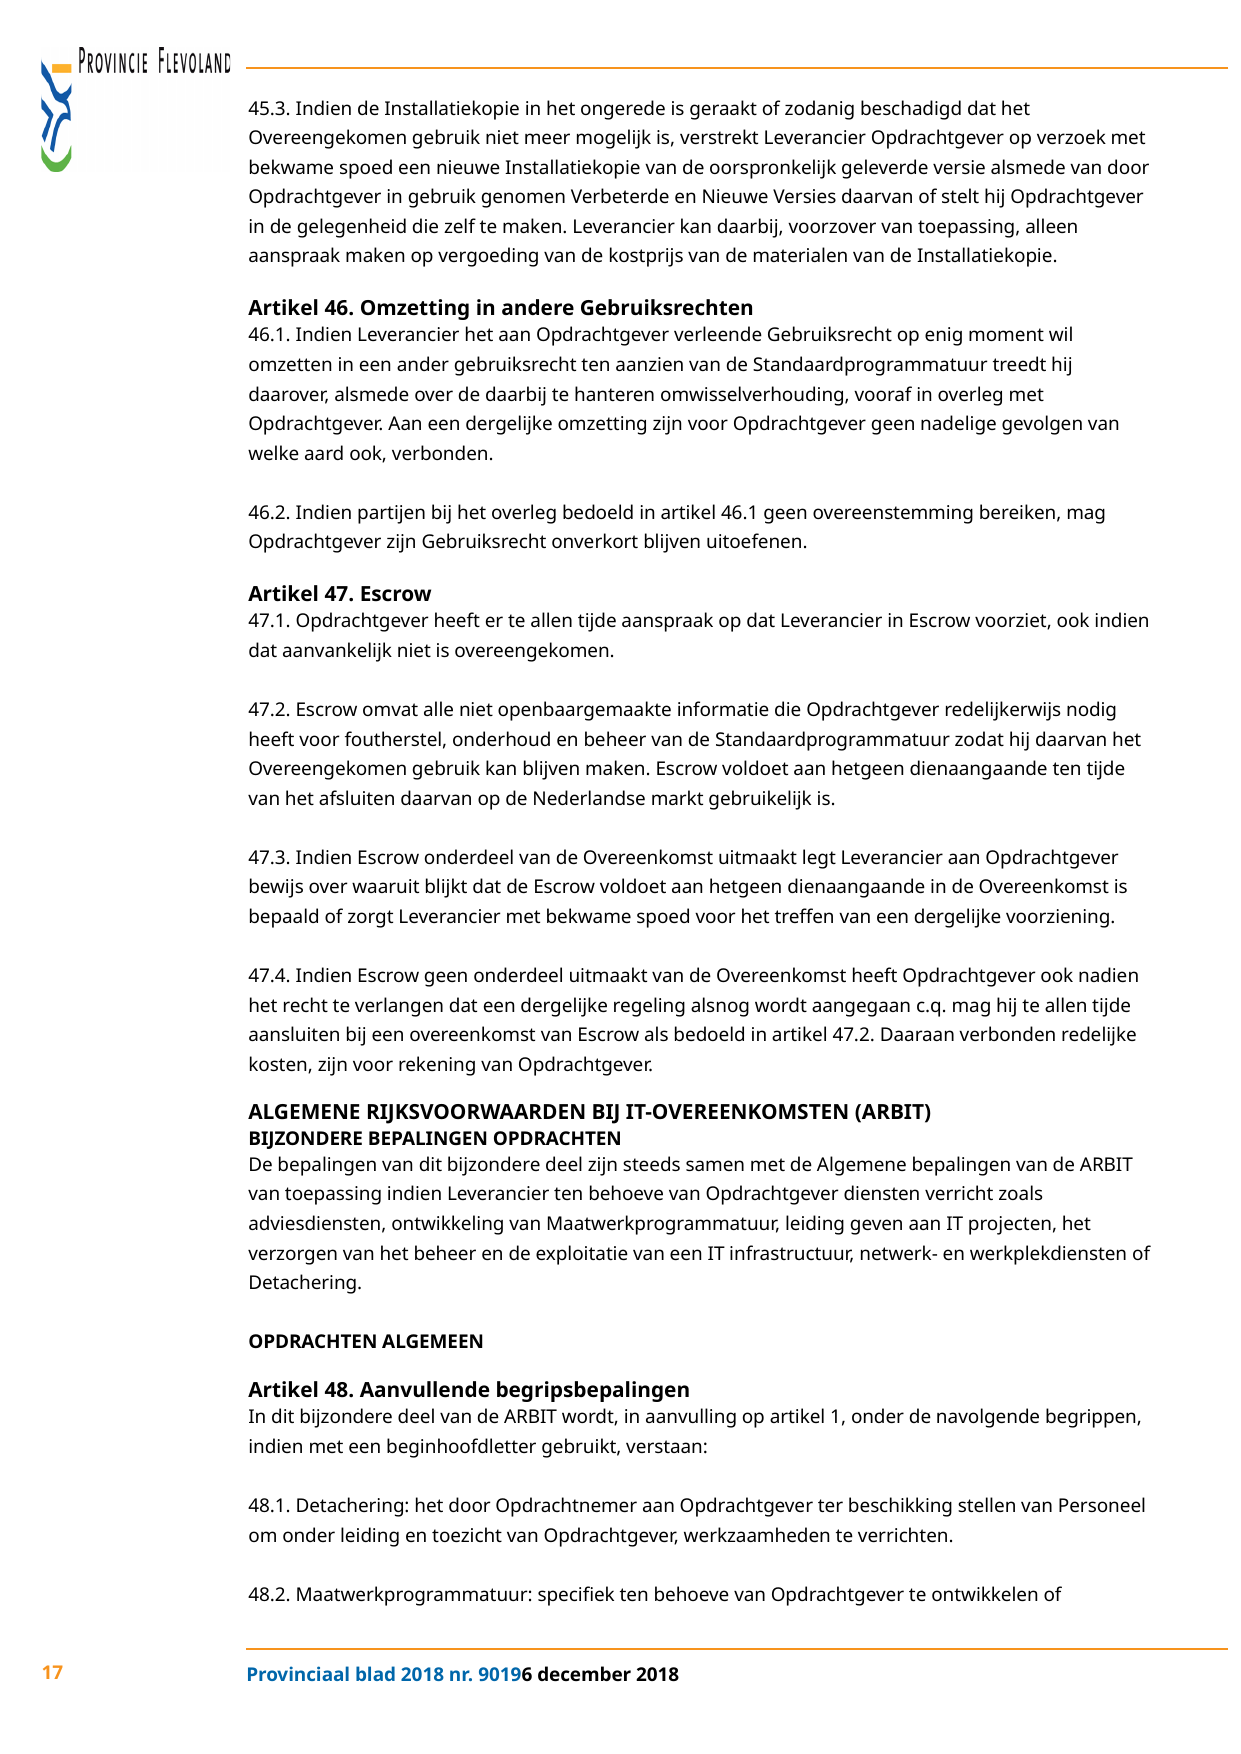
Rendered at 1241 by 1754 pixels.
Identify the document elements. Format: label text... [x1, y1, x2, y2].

picture [41, 47, 231, 172]
text 47.3. Indien Escrow onderdeel van de Overeenkomst uitmaakt legt Leverancier aan Opdrachtgever bewijs over waaruit blijkt dat de Escrow voldoet aan hetgeen dienaangaande in de Overeenkomst is bepaald of zorgt Leverancier met bekwame spoed voor het treffen van een dergelijke voorziening. [248, 844, 1152, 929]
text 47.2. Escrow omvat alle niet openbaargemaakte informatie die Opdrachtgever redelijkerwijs nodig heeft voor foutherstel, onderhoud en beheer van de Standaardprogrammatuur zodat hij daarvan het Overeengekomen gebruik kan blijven maken. Escrow voldoet aan hetgeen dienaangaande ten tijde van het afsluiten daarvan op de Nederlandse markt gebruikelijk is. [248, 696, 1152, 811]
text Artikel 47. Escrow [248, 579, 1152, 607]
text BIJZONDERE BEPALINGEN OPDRACHTEN [248, 1125, 1152, 1151]
text In dit bijzondere deel van de ARBIT wordt, in aanvulling op artikel 1, onder de navolgende begrippen, indien met een beginhoofdletter gebruikt, verstaan: [248, 1403, 1152, 1459]
text Artikel 46. Omzetting in andere Gebruiksrechten [248, 293, 1152, 322]
text De bepalingen van dit bijzondere deel zijn steeds samen met de Algemene bepalingen van de ARBIT van toepassing indien Leverancier ten behoeve van Opdrachtgever diensten verricht zoals adviesdiensten, ontwikkeling van Maatwerkprogrammatuur, leiding geven aan IT projecten, het verzorgen van het beheer en de exploitatie van een IT infrastructuur, netwerk- en werkplekdiensten of Detachering. [248, 1151, 1152, 1295]
text 47.4. Indien Escrow geen onderdeel uitmaakt van de Overeenkomst heeft Opdrachtgever ook nadien het recht te verlangen dat een dergelijke regeling alsnog wordt aangegaan c.q. mag hij te allen tijde aansluiten bij een overeenkomst van Escrow als bedoeld in artikel 47.2. Daaraan verbonden redelijke kosten, zijn voor rekening van Opdrachtgever. [248, 962, 1152, 1077]
text 46.1. Indien Leverancier het aan Opdrachtgever verleende Gebruiksrecht op enig moment wil omzetten in een ander gebruiksrecht ten aanzien van de Standaardprogrammatuur treedt hij daarover, alsmede over de daarbij te hanteren omwisselverhouding, vooraf in overleg met Opdrachtgever. Aan een dergelijke omzetting zijn voor Opdrachtgever geen nadelige gevolgen van welke aard ook, verbonden. [248, 322, 1152, 466]
text 48.1. Detachering: het door Opdrachtnemer aan Opdrachtgever ter beschikking stellen van Personeel om onder leiding en toezicht van Opdrachtgever, werkzaamheden te verrichten. [248, 1492, 1152, 1548]
text 48.2. Maatwerkprogrammatuur: specifiek ten behoeve van Opdrachtgever te ontwikkelen of [248, 1581, 1152, 1607]
text 47.1. Opdrachtgever heeft er te allen tijde aanspraak op dat Leverancier in Escrow voorziet, ook indien dat aanvankelijk niet is overeengekomen. [248, 607, 1152, 663]
text ALGEMENE RIJKSVOORWAARDEN BIJ IT-OVEREENKOMSTEN (ARBIT) [248, 1097, 1152, 1125]
text 46.2. Indien partijen bij het overleg bedoeld in artikel 46.1 geen overeenstemming bereiken, mag Opdrachtgever zijn Gebruiksrecht onverkort blijven uitoefenen. [248, 499, 1152, 554]
text 45.3. Indien de Installatiekopie in het ongerede is geraakt of zodanig beschadigd dat het Overeengekomen gebruik niet meer mogelijk is, verstrekt Leverancier Opdrachtgever op verzoek met bekwame spoed een nieuwe Installatiekopie van de oorspronkelijk geleverde versie alsmede van door Opdrachtgever in gebruik genomen Verbeterde en Nieuwe Versies daarvan of stelt hij Opdrachtgever in de gelegenheid die zelf te maken. Leverancier kan daarbij, voorzover van toepassing, alleen aanspraak maken op vergoeding van de kostprijs van de materialen van de Installatiekopie. [248, 95, 1152, 268]
text OPDRACHTEN ALGEMEEN [248, 1328, 1152, 1354]
text Artikel 48. Aanvullende begripsbepalingen [248, 1375, 1152, 1403]
